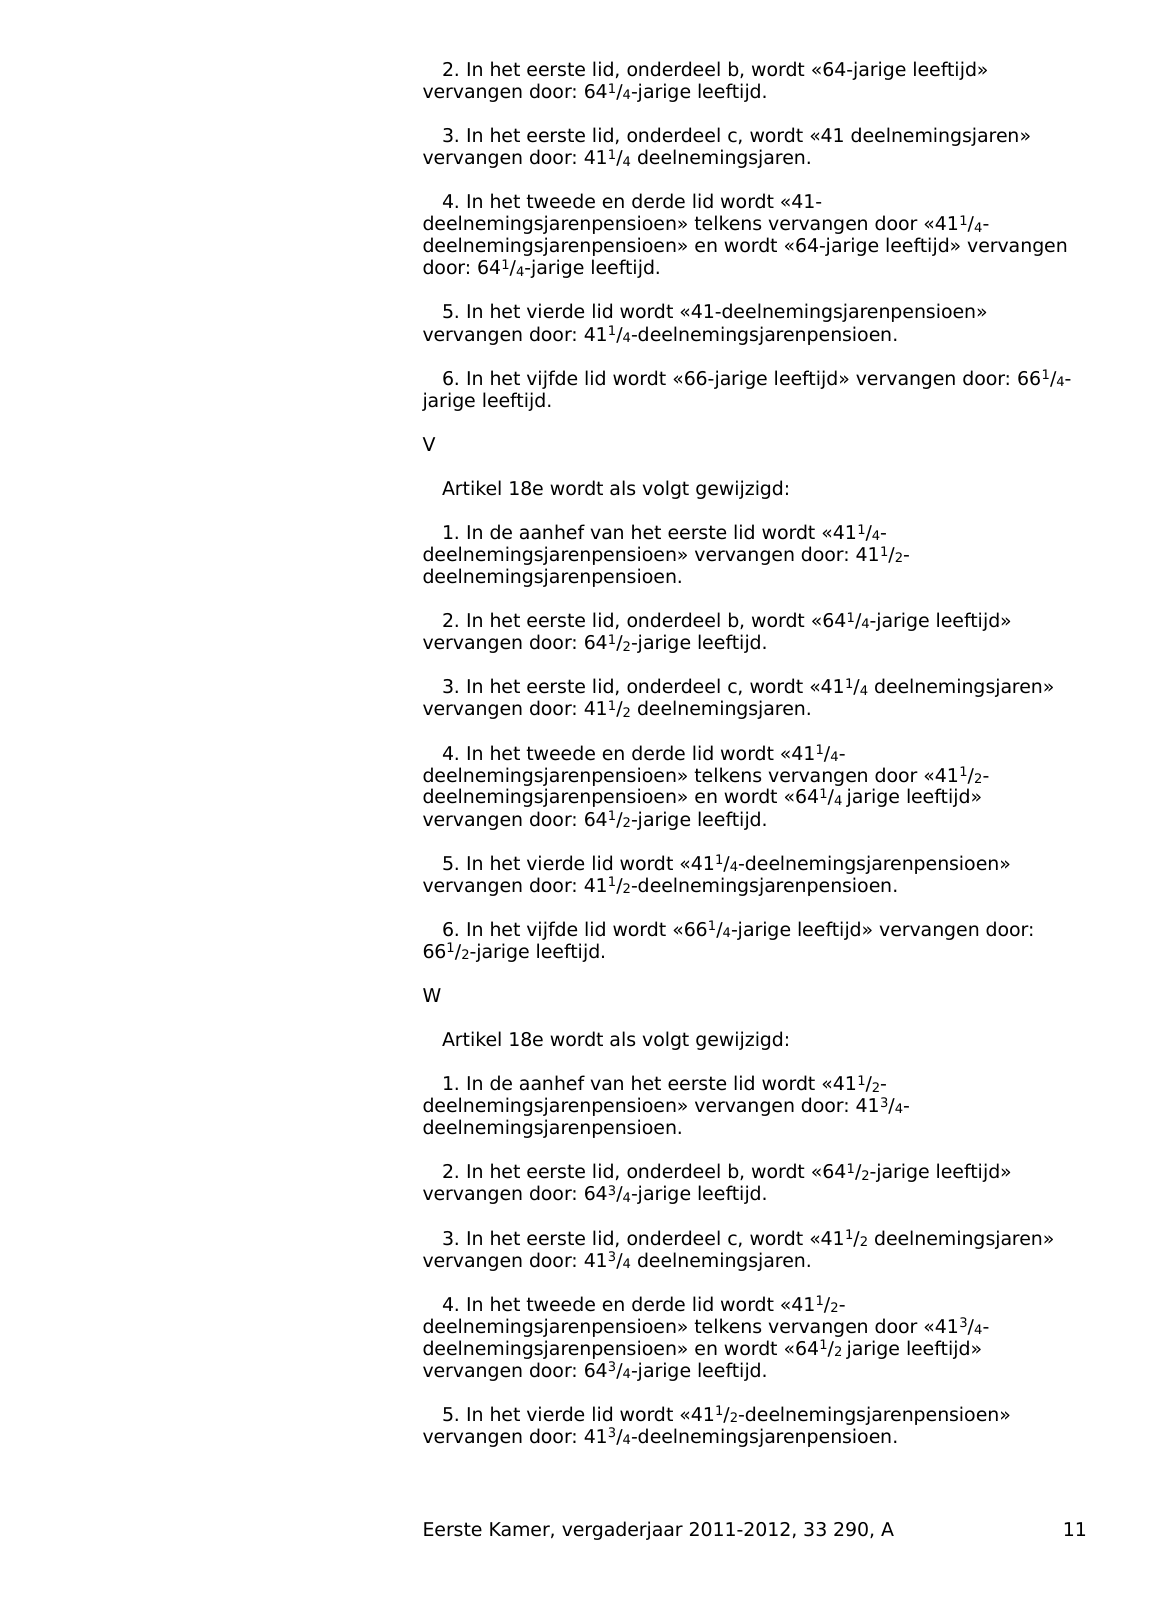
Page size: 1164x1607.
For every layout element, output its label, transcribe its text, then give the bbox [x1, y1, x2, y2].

text 3. In het eerste lid, onderdeel c, wordt «411/2 deelnemingsjaren» vervangen door: 413/4 deelnemingsjaren. [422, 1227, 1087, 1271]
text Artikel 18e wordt als volgt gewijzigd: [422, 478, 1087, 500]
text 3. In het eerste lid, onderdeel c, wordt «411/4 deelnemingsjaren» vervangen door: 411/2 deelnemingsjaren. [422, 676, 1087, 720]
text 4. In het tweede en derde lid wordt «41-deelnemingsjarenpensioen» telkens vervangen door «411/4-deelnemingsjarenpensioen» en wordt «64-jarige leeftijd» vervangen door: 641/4-jarige leeftijd. [422, 191, 1087, 279]
text 2. In het eerste lid, onderdeel b, wordt «641/4-jarige leeftijd» vervangen door: 641/2-jarige leeftijd. [422, 610, 1087, 654]
text 2. In het eerste lid, onderdeel b, wordt «641/2-jarige leeftijd» vervangen door: 643/4-jarige leeftijd. [422, 1161, 1087, 1205]
text 1. In de aanhef van het eerste lid wordt «411/4-deelnemingsjarenpensioen» vervangen door: 411/2-deelnemingsjarenpensioen. [422, 522, 1087, 588]
text V [422, 434, 1087, 456]
text 2. In het eerste lid, onderdeel b, wordt «64-jarige leeftijd» vervangen door: 641/4-jarige leeftijd. [422, 59, 1087, 103]
text 5. In het vierde lid wordt «41-deelnemingsjarenpensioen» vervangen door: 411/4-deelnemingsjarenpensioen. [422, 301, 1087, 345]
text 1. In de aanhef van het eerste lid wordt «411/2-deelnemingsjarenpensioen» vervangen door: 413/4-deelnemingsjarenpensioen. [422, 1073, 1087, 1139]
text 3. In het eerste lid, onderdeel c, wordt «41 deelnemingsjaren» vervangen door: 411/4 deelnemingsjaren. [422, 125, 1087, 169]
text 5. In het vierde lid wordt «411/2-deelnemingsjarenpensioen» vervangen door: 413/4-deelnemingsjarenpensioen. [422, 1404, 1087, 1448]
text 5. In het vierde lid wordt «411/4-deelnemingsjarenpensioen» vervangen door: 411/2-deelnemingsjarenpensioen. [422, 853, 1087, 897]
text 4. In het tweede en derde lid wordt «411/2-deelnemingsjarenpensioen» telkens vervangen door «413/4-deelnemingsjarenpensioen» en wordt «641/2 jarige leeftijd» vervangen door: 643/4-jarige leeftijd. [422, 1294, 1087, 1382]
text 6. In het vijfde lid wordt «66-jarige leeftijd» vervangen door: 661/4-jarige leeftijd. [422, 368, 1087, 412]
text 4. In het tweede en derde lid wordt «411/4-deelnemingsjarenpensioen» telkens vervangen door «411/2-deelnemingsjarenpensioen» en wordt «641/4 jarige leeftijd» vervangen door: 641/2-jarige leeftijd. [422, 742, 1087, 830]
text 6. In het vijfde lid wordt «661/4-jarige leeftijd» vervangen door: 661/2-jarige leeftijd. [422, 919, 1087, 963]
text Artikel 18e wordt als volgt gewijzigd: [422, 1029, 1087, 1051]
text W [422, 985, 1087, 1007]
